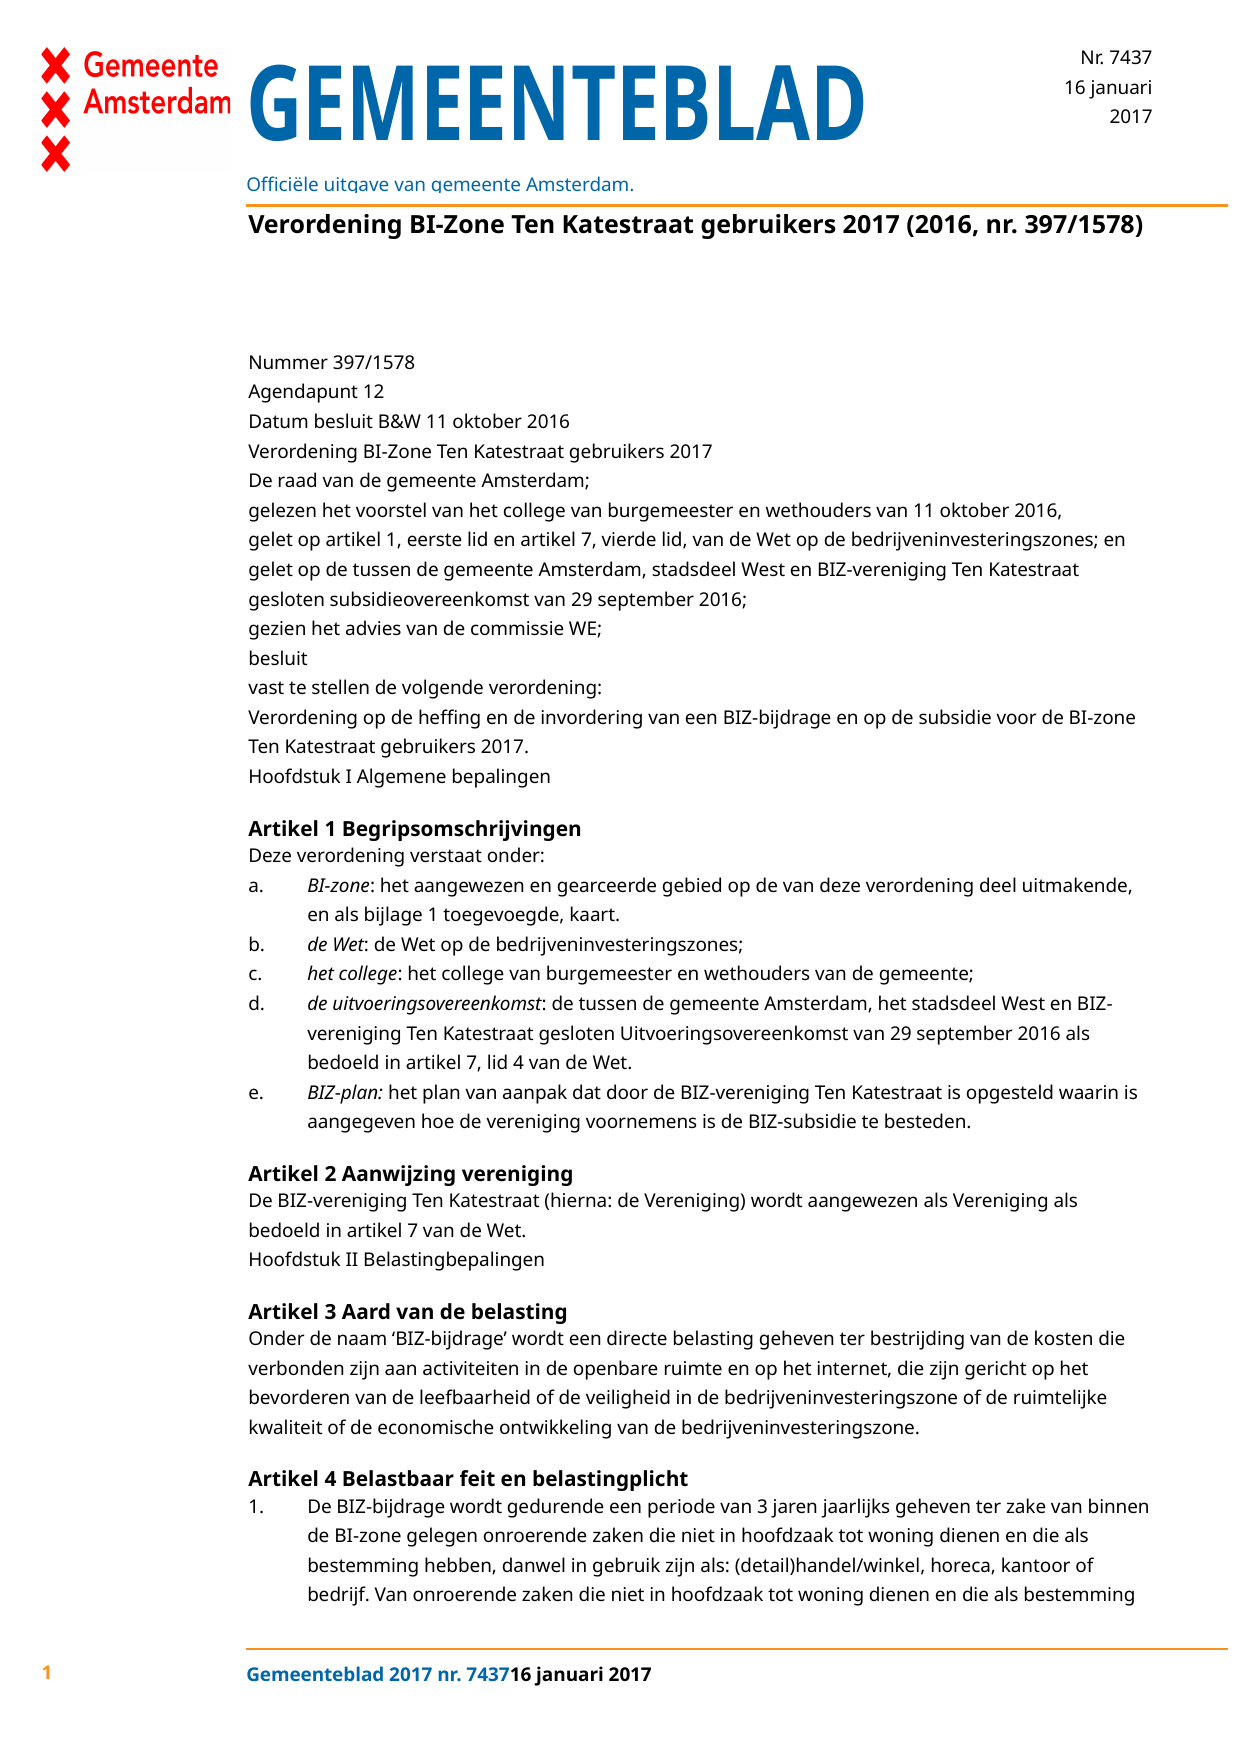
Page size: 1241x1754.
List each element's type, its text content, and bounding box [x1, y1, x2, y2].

list BI-zone: het aangewezen en gearceerde gebied op de van deze verordening deel uitmakende, en als bijlage 1 toegevoegde, kaart. [248, 872, 1152, 927]
text Artikel 2 Aanwijzing vereniging [248, 1159, 1152, 1187]
list het college: het college van burgemeester en wethouders van de gemeente; [248, 961, 1152, 986]
text Verordening BI-Zone Ten Katestraat gebruikers 2017 (2016, nr. 397/1578) [248, 207, 1152, 241]
text Hoofdstuk II Belastingbepalingen [248, 1246, 1152, 1272]
text vast te stellen de volgende verordening: [248, 674, 1152, 700]
text Verordening BI-Zone Ten Katestraat gebruikers 2017 [248, 438, 1152, 464]
text gelet op de tussen de gemeente Amsterdam, stadsdeel West en BIZ-vereniging Ten Katestraat gesloten subsidieovereenkomst van 29 september 2016; [248, 556, 1152, 612]
text Verordening op de heffing en de invordering van een BIZ-bijdrage en op de subsidie voor de BI-zone Ten Katestraat gebruikers 2017. [248, 704, 1152, 759]
list BIZ-plan: het plan van aanpak dat door de BIZ-vereniging Ten Katestraat is opgesteld waarin is aangegeven hoe de vereniging voornemens is de BIZ-subsidie te besteden. [248, 1079, 1152, 1134]
text Hoofdstuk I Algemene bepalingen [248, 763, 1152, 789]
text Agendapunt 12 [248, 379, 1152, 404]
picture [41, 47, 231, 172]
text Datum besluit B&W 11 oktober 2016 [248, 408, 1152, 434]
text Deze verordening verstaat onder: [248, 842, 1152, 868]
text Onder de naam ‘BIZ-bijdrage’ wordt een directe belasting geheven ter bestrijding van de kosten die verbonden zijn aan activiteiten in de openbare ruimte en op het internet, die zijn gericht op het bevorderen van de leefbaarheid of de veiligheid in de bedrijveninvesteringszone of de ruimtelijke kwaliteit of de economische ontwikkeling van de bedrijveninvesteringszone. [248, 1325, 1152, 1440]
text gelet op artikel 1, eerste lid en artikel 7, vierde lid, van de Wet op de bedrijveninvesteringszones; en [248, 527, 1152, 552]
text Artikel 4 Belastbaar feit en belastingplicht [248, 1464, 1152, 1493]
text Artikel 3 Aard van de belasting [248, 1297, 1152, 1325]
text Nummer 397/1578 [248, 349, 1152, 375]
text gelezen het voorstel van het college van burgemeester en wethouders van 11 oktober 2016, [248, 497, 1152, 523]
text Artikel 1 Begripsomschrijvingen [248, 814, 1152, 842]
text De raad van de gemeente Amsterdam; [248, 467, 1152, 493]
list de Wet: de Wet op de bedrijveninvesteringszones; [248, 931, 1152, 957]
list de uitvoeringsovereenkomst: de tussen de gemeente Amsterdam, het stadsdeel West en BIZ-vereniging Ten Katestraat gesloten Uitvoeringsovereenkomst van 29 september 2016 als bedoeld in artikel 7, lid 4 van de Wet. [248, 990, 1152, 1075]
list De BIZ-bijdrage wordt gedurende een periode van 3 jaren jaarlijks geheven ter zake van binnen de BI-zone gelegen onroerende zaken die niet in hoofdzaak tot woning dienen en die als bestemming hebben, danwel in gebruik zijn als: (detail)handel/winkel, horeca, kantoor of bedrijf. Van onroerende zaken die niet in hoofdzaak tot woning dienen en die als bestemming [248, 1493, 1152, 1607]
text gezien het advies van de commissie WE; [248, 615, 1152, 641]
text De BIZ-vereniging Ten Katestraat (hierna: de Vereniging) wordt aangewezen als Vereniging als bedoeld in artikel 7 van de Wet. [248, 1187, 1152, 1243]
text besluit [248, 645, 1152, 671]
